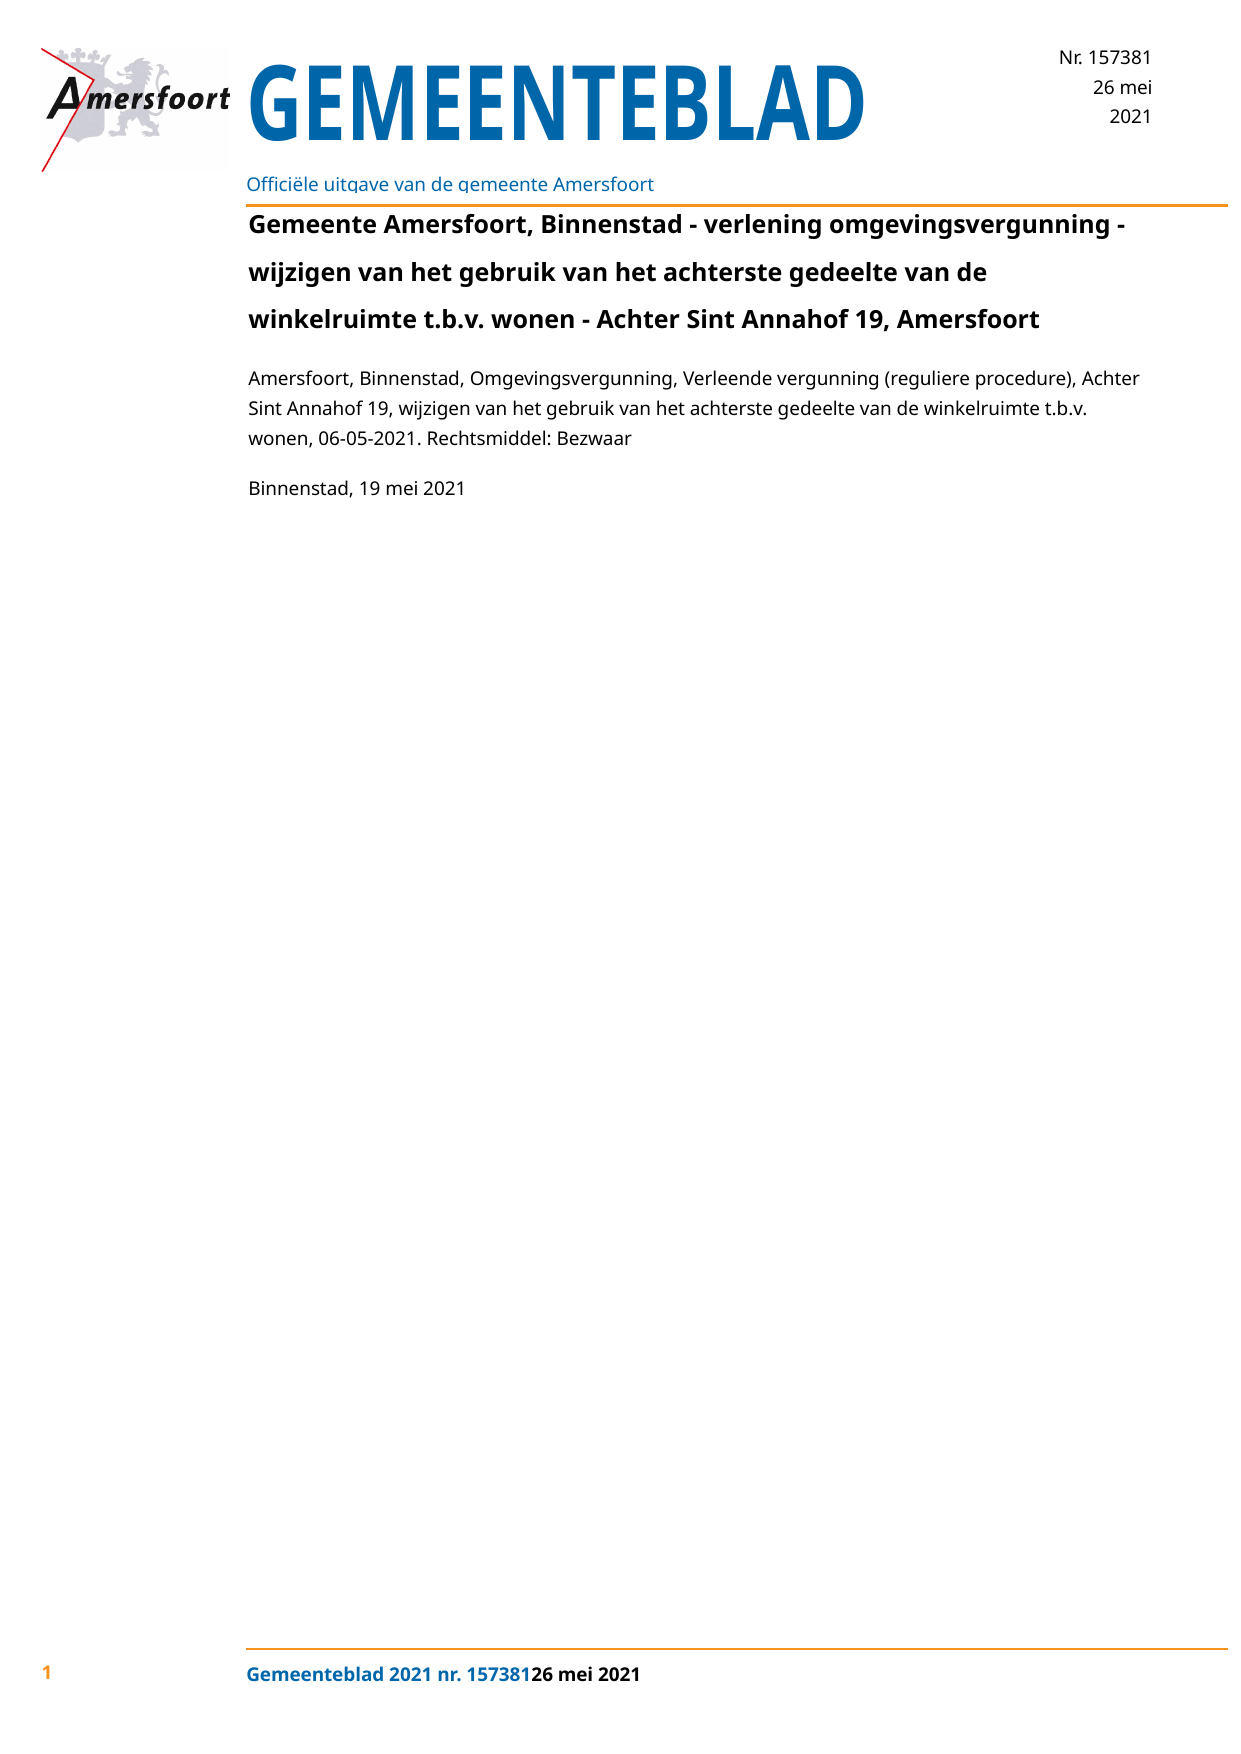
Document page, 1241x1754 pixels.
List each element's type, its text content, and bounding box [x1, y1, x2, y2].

text Gemeente Amersfoort, Binnenstad - verlening omgevingsvergunning - wijzigen van het gebruik van het achterste gedeelte van de winkelruimte t.b.v. wonen - Achter Sint Annahof 19, Amersfoort [248, 207, 1152, 336]
picture [41, 47, 231, 172]
text Amersfoort, Binnenstad, Omgevingsvergunning, Verleende vergunning (reguliere procedure), Achter Sint Annahof 19, wijzigen van het gebruik van het achterste gedeelte van de winkelruimte t.b.v. wonen, 06-05-2021. Rechtsmiddel: Bezwaar [248, 366, 1152, 450]
text Binnenstad, 19 mei 2021 [248, 475, 1152, 501]
